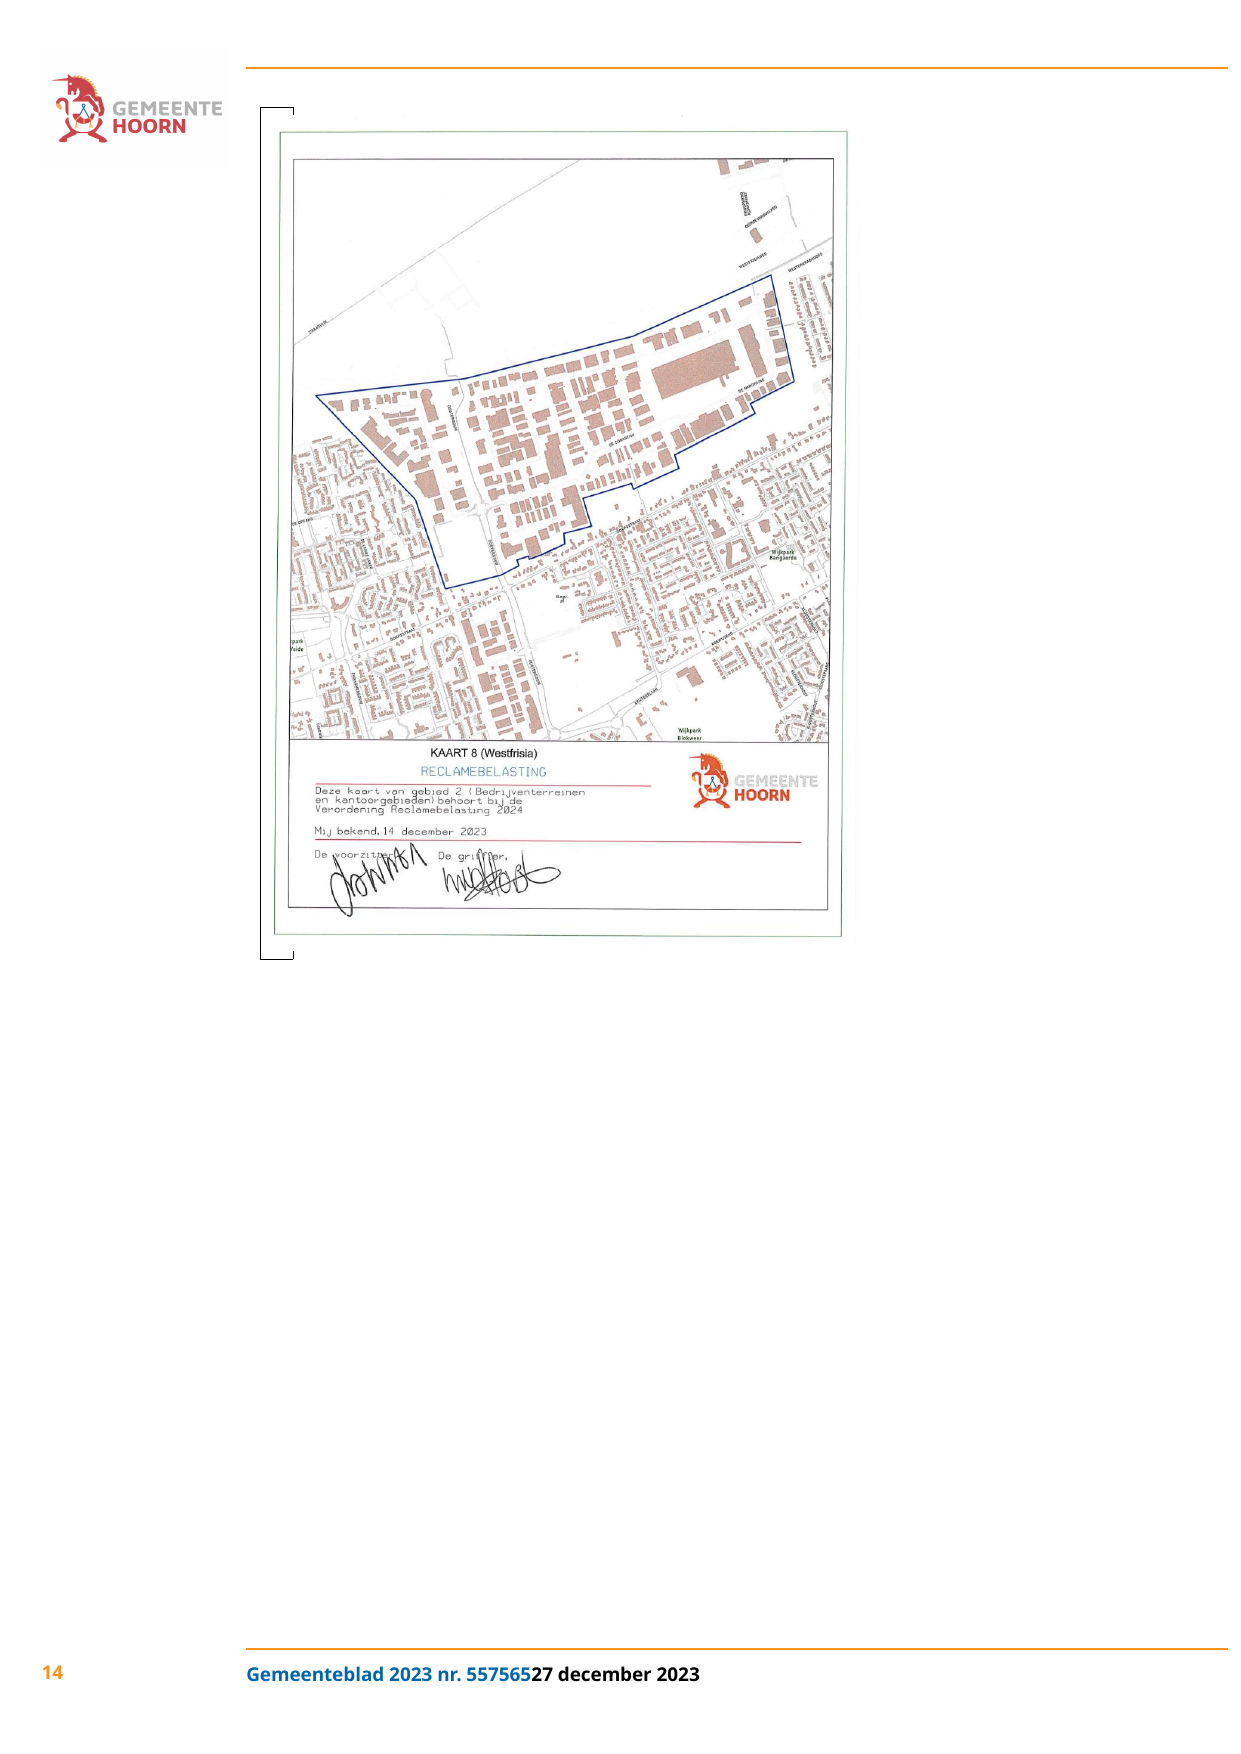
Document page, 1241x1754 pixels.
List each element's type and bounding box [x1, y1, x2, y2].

picture [41, 47, 231, 172]
picture [268, 115, 860, 951]
